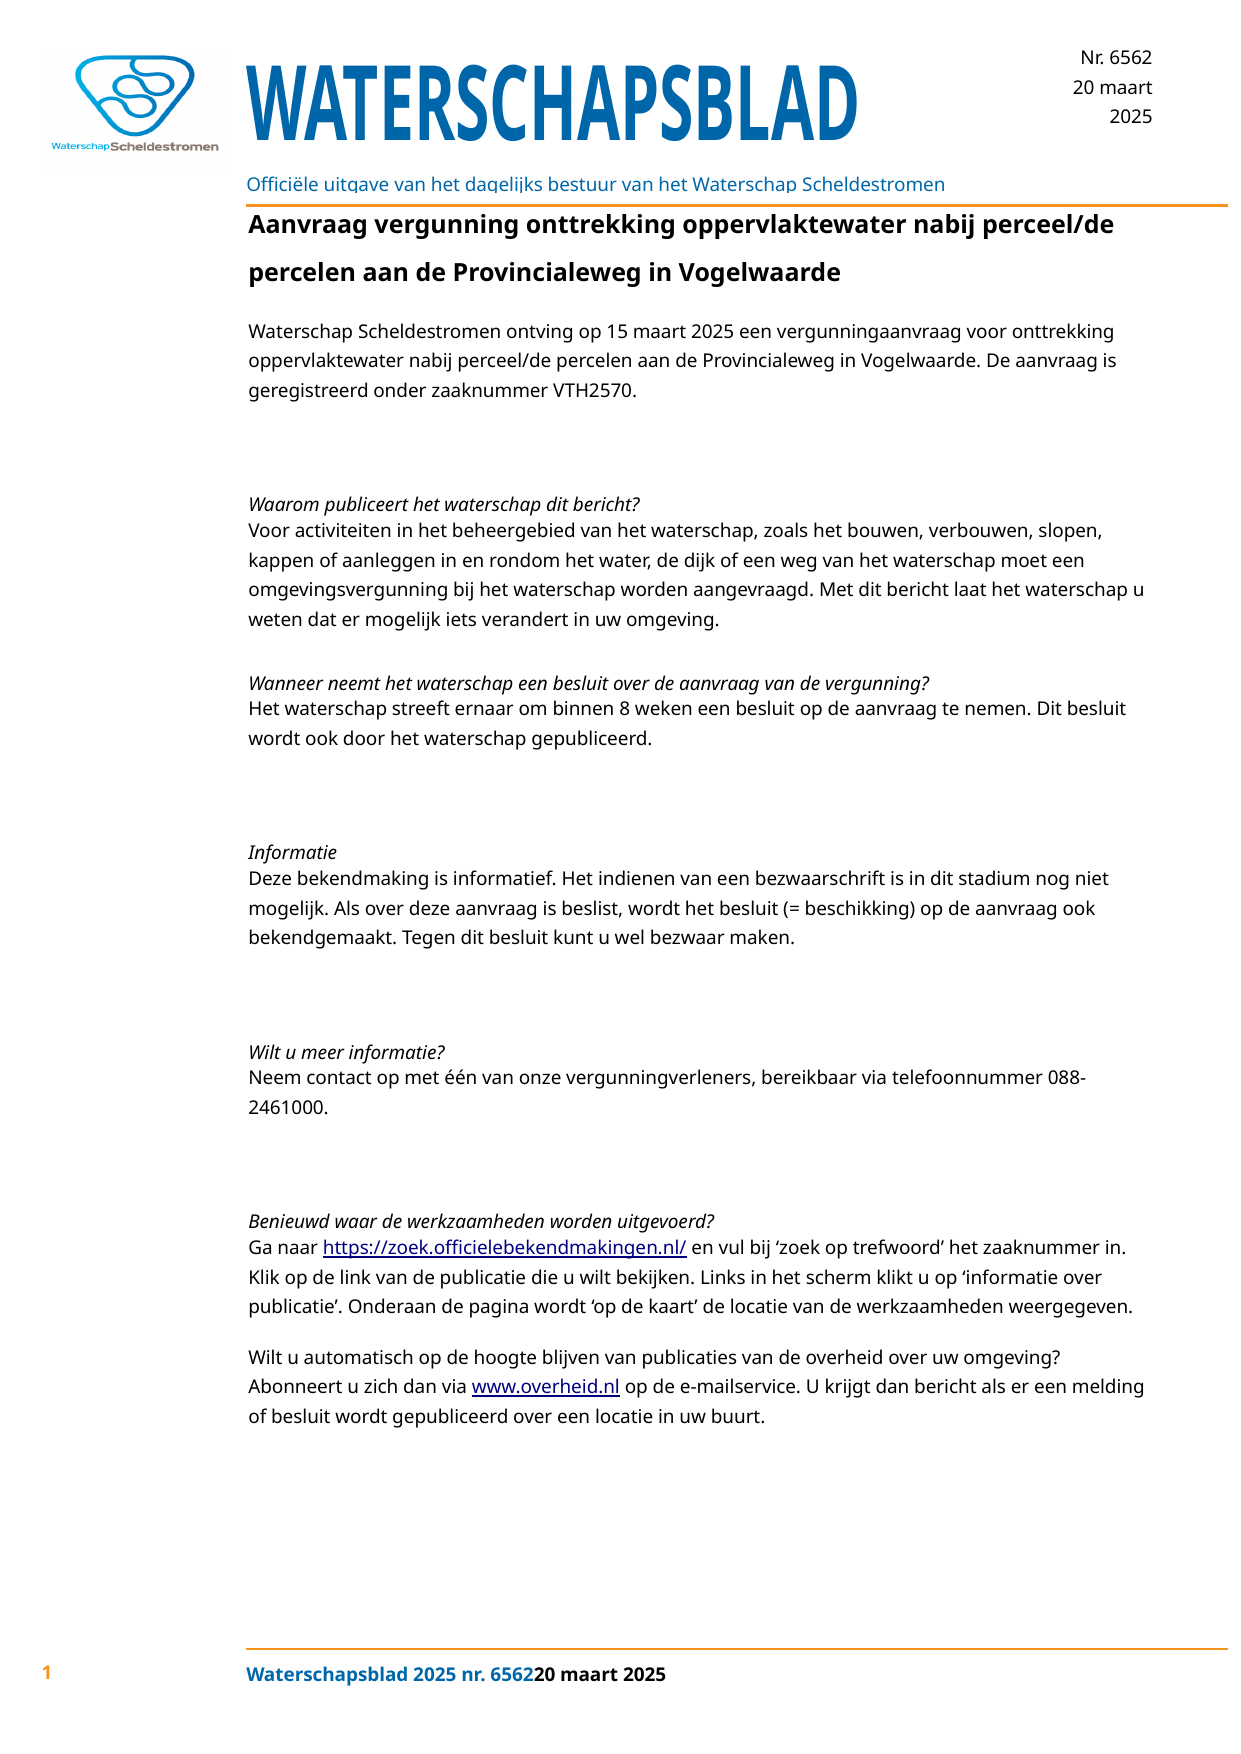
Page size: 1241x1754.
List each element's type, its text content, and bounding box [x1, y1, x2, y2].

text Informatie [248, 839, 1152, 865]
text Voor activiteiten in het beheergebied van het waterschap, zoals het bouwen, verbouwen, slopen, kappen of aanleggen in en rondom het water, de dijk of een weg van het waterschap moet een omgevingsvergunning bij het waterschap worden aangevraagd. Met dit bericht laat het waterschap u weten dat er mogelijk iets verandert in uw omgeving. [248, 517, 1152, 632]
text Waterschap Scheldestromen ontving op 15 maart 2025 een vergunningaanvraag voor onttrekking oppervlaktewater nabij perceel/de percelen aan de Provincialeweg in Vogelwaarde. De aanvraag is geregistreerd onder zaaknummer VTH2570. [248, 318, 1152, 403]
text Neem contact op met één van onze vergunningverleners, bereikbaar via telefoonnummer 088-2461000. [248, 1064, 1152, 1120]
text Benieuwd waar de werkzaamheden worden uitgevoerd? [248, 1208, 1152, 1234]
text Wilt u automatisch op de hoogte blijven van publicaties van de overheid over uw omgeving? Abonneert u zich dan via www.overheid.nl op de e-mailservice. U krijgt dan bericht als er een melding of besluit wordt gepubliceerd over een locatie in uw buurt. [248, 1344, 1152, 1429]
picture [41, 47, 231, 172]
text Ga naar https://zoek.officielebekendmakingen.nl/ en vul bij ‘zoek op trefwoord’ het zaaknummer in. Klik op de link van de publicatie die u wilt bekijken. Links in het scherm klikt u op ‘informatie over publicatie’. Onderaan de pagina wordt ‘op de kaart’ de locatie van de werkzaamheden weergegeven. [248, 1234, 1152, 1319]
text Deze bekendmaking is informatief. Het indienen van een bezwaarschrift is in dit stadium nog niet mogelijk. Als over deze aanvraag is beslist, wordt het besluit (= beschikking) op de aanvraag ook bekendgemaakt. Tegen dit besluit kunt u wel bezwaar maken. [248, 865, 1152, 950]
text Het waterschap streeft ernaar om binnen 8 weken een besluit op de aanvraag te nemen. Dit besluit wordt ook door het waterschap gepubliceerd. [248, 696, 1152, 751]
text Wilt u meer informatie? [248, 1039, 1152, 1064]
text Waarom publiceert het waterschap dit bericht? [248, 491, 1152, 517]
text Wanneer neemt het waterschap een besluit over de aanvraag van de vergunning? [248, 670, 1152, 696]
text Aanvraag vergunning onttrekking oppervlaktewater nabij perceel/de percelen aan de Provincialeweg in Vogelwaarde [248, 207, 1152, 288]
